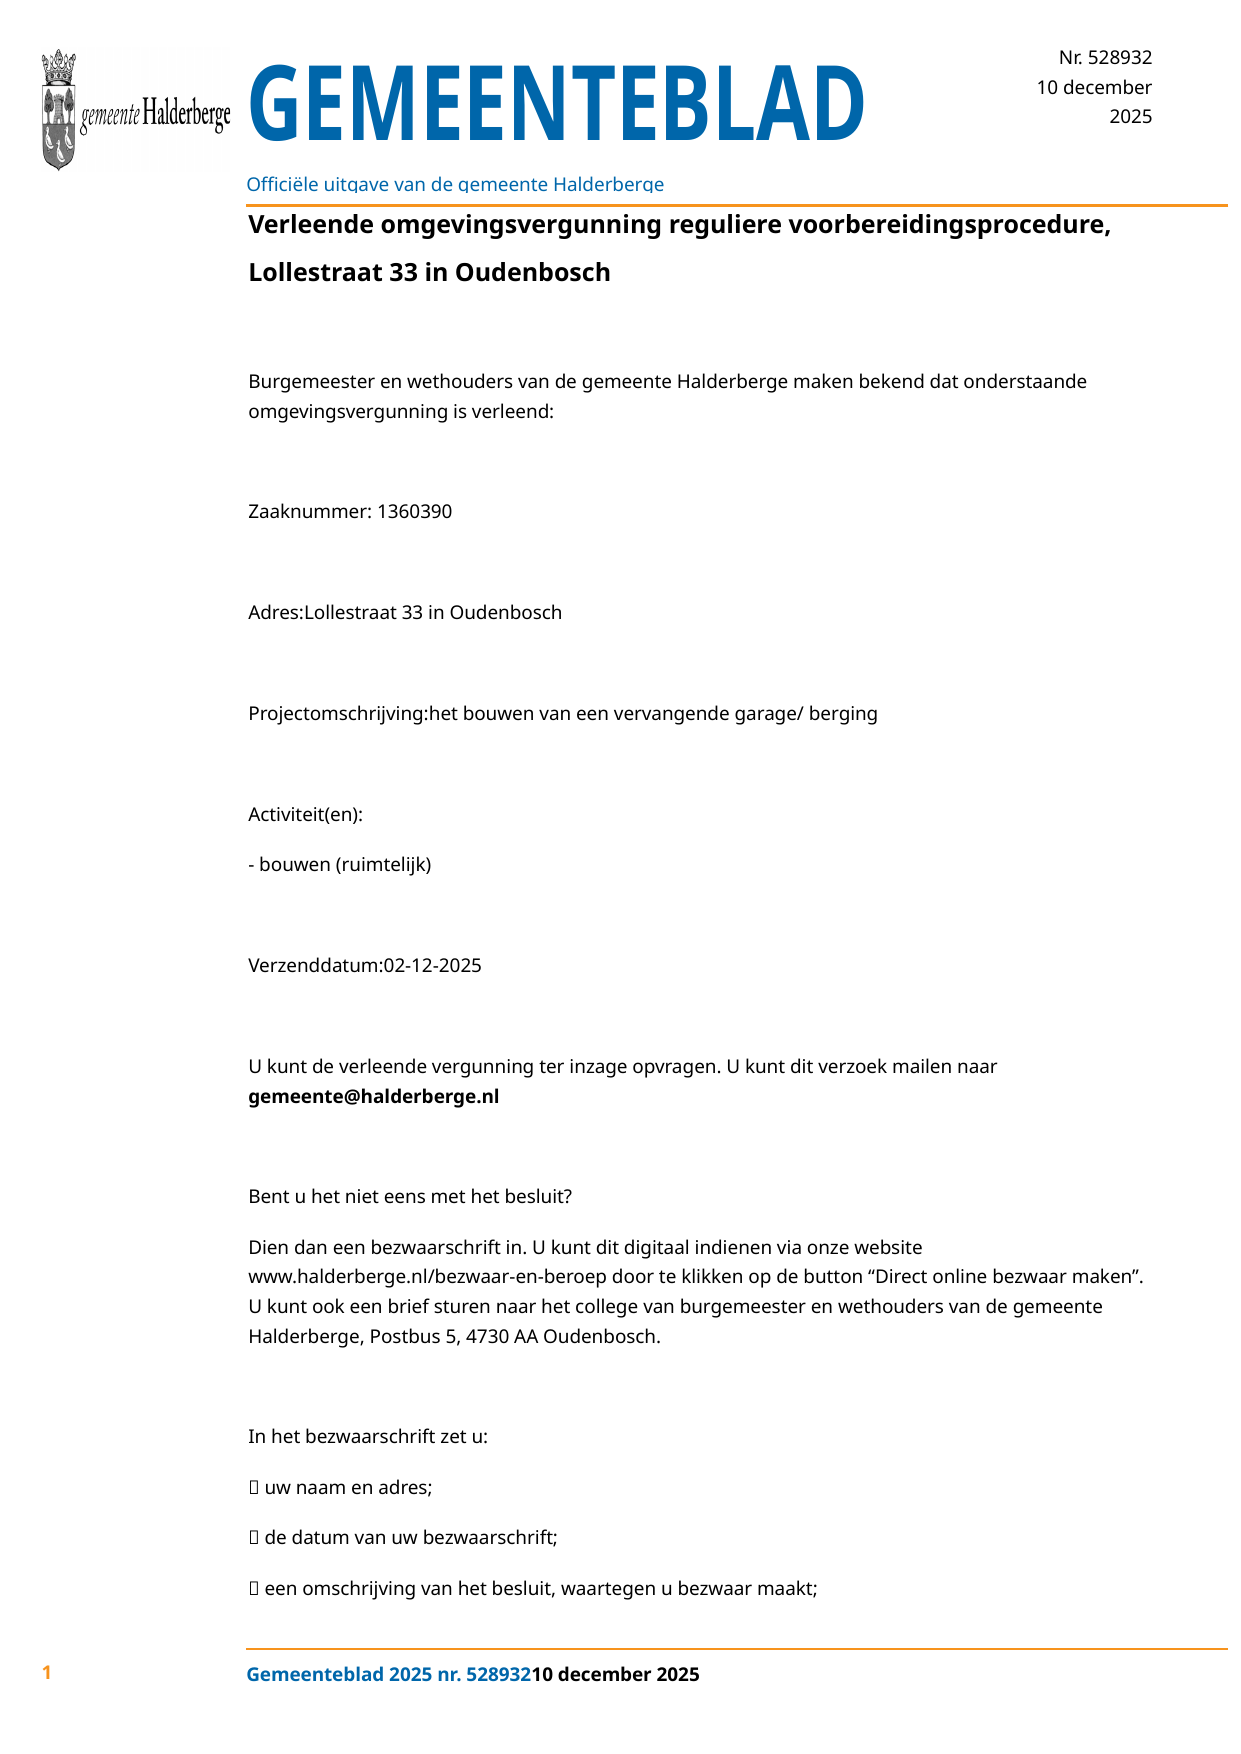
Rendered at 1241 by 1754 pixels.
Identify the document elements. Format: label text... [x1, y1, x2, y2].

text  de datum van uw bezwaarschrift; [248, 1524, 1152, 1550]
text Burgemeester en wethouders van de gemeente Halderberge maken bekend dat onderstaande omgevingsvergunning is verleend: [248, 368, 1152, 424]
text Activiteit(en): [248, 801, 1152, 827]
picture [41, 47, 231, 172]
text - bouwen (ruimtelijk) [248, 852, 1152, 877]
text Adres:Lollestraat 33 in Oudenbosch [248, 599, 1152, 625]
text  een omschrijving van het besluit, waartegen u bezwaar maakt; [248, 1575, 1152, 1601]
text In het bezwaarschrift zet u: [248, 1424, 1152, 1449]
text Projectomschrijving:het bouwen van een vervangende garage/ berging [248, 700, 1152, 726]
text Verzenddatum:02-12-2025 [248, 952, 1152, 978]
text Dien dan een bezwaarschrift in. U kunt dit digitaal indienen via onze website www.halderberge.nl/bezwaar-en-beroep door te klikken op de button “Direct online bezwaar maken”. U kunt ook een brief sturen naar het college van burgemeester en wethouders van de gemeente Halderberge, Postbus 5, 4730 AA Oudenbosch. [248, 1234, 1152, 1349]
text U kunt de verleende vergunning ter inzage opvragen. U kunt dit verzoek mailen naar gemeente@halderberge.nl [248, 1053, 1152, 1109]
text  uw naam en adres; [248, 1474, 1152, 1500]
text Bent u het niet eens met het besluit? [248, 1184, 1152, 1209]
text Verleende omgevingsvergunning reguliere voorbereidingsprocedure, Lollestraat 33 in Oudenbosch [248, 207, 1152, 288]
text Zaaknummer: 1360390 [248, 499, 1152, 524]
